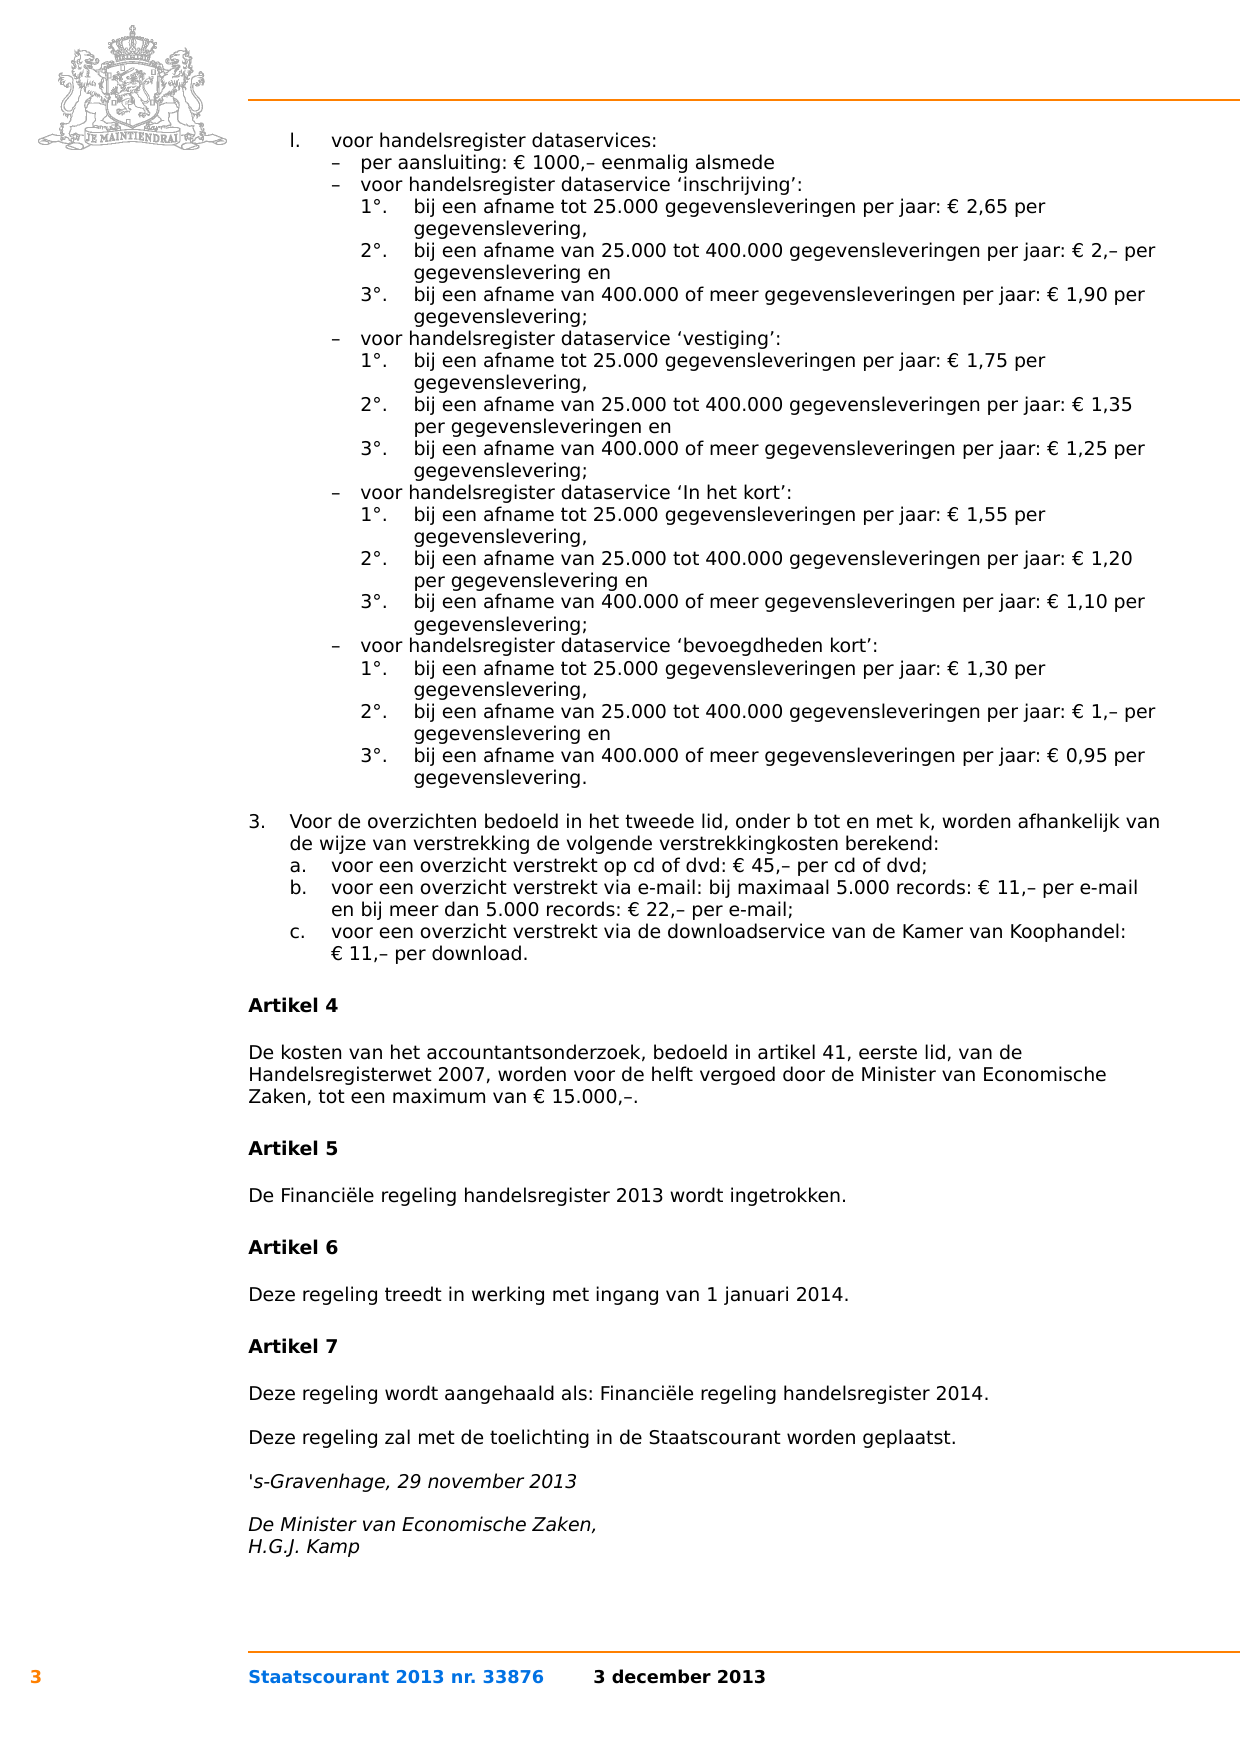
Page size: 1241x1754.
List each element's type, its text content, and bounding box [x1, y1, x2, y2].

text 2°. bij een afname van 25.000 tot 400.000 gegevensleveringen per jaar: € 2,– per gegevenslevering en [360, 240, 1163, 284]
picture [38, 25, 227, 150]
text 3°. bij een afname van 400.000 of meer gegevensleveringen per jaar: € 1,10 per gegevenslevering; [360, 591, 1163, 635]
text 3°. bij een afname van 400.000 of meer gegevensleveringen per jaar: € 1,90 per gegevenslevering; [360, 284, 1163, 328]
text 2°. bij een afname van 25.000 tot 400.000 gegevensleveringen per jaar: € 1,20 per gegevenslevering en [360, 547, 1163, 591]
subtitle Artikel 4 [248, 995, 1163, 1017]
text 1°. bij een afname tot 25.000 gegevensleveringen per jaar: € 2,65 per gegevenslevering, [360, 196, 1163, 240]
text Deze regeling zal met de toelichting in de Staatscourant worden geplaatst. [248, 1427, 1163, 1449]
text 1°. bij een afname tot 25.000 gegevensleveringen per jaar: € 1,55 per gegevenslevering, [360, 503, 1163, 547]
subtitle Artikel 6 [248, 1237, 1163, 1259]
text 's-Gravenhage, 29 november 2013 [248, 1471, 1163, 1492]
text c. voor een overzicht verstrekt via de downloadservice van de Kamer van Koophandel: € 11,– per download. [289, 921, 1163, 965]
text 2°. bij een afname van 25.000 tot 400.000 gegevensleveringen per jaar: € 1,35 per gegevensleveringen en [360, 394, 1163, 438]
text 2°. bij een afname van 25.000 tot 400.000 gegevensleveringen per jaar: € 1,– per gegevenslevering en [360, 701, 1163, 745]
text – voor handelsregister dataservice ‘In het kort’: [331, 482, 1163, 503]
subtitle Artikel 5 [248, 1138, 1163, 1160]
text 3°. bij een afname van 400.000 of meer gegevensleveringen per jaar: € 0,95 per gegevenslevering. [360, 745, 1163, 789]
text b. voor een overzicht verstrekt via e-mail: bij maximaal 5.000 records: € 11,– per e-mail en bij meer dan 5.000 records: € 22,– per e-mail; [289, 877, 1163, 921]
text De Minister van Economische Zaken, H.G.J. Kamp [248, 1514, 1163, 1558]
text 3. Voor de overzichten bedoeld in het tweede lid, onder b tot en met k, worden afhankelijk van de wijze van verstrekking de volgende verstrekkingkosten berekend: [248, 811, 1163, 855]
text – voor handelsregister dataservice ‘bevoegdheden kort’: [331, 635, 1163, 657]
text De Financiële regeling handelsregister 2013 wordt ingetrokken. [248, 1185, 1163, 1207]
text 3°. bij een afname van 400.000 of meer gegevensleveringen per jaar: € 1,25 per gegevenslevering; [360, 438, 1163, 482]
text l. voor handelsregister dataservices: [289, 130, 1163, 152]
text a. voor een overzicht verstrekt op cd of dvd: € 45,– per cd of dvd; [289, 855, 1163, 877]
text De kosten van het accountantsonderzoek, bedoeld in artikel 41, eerste lid, van de Handelsregisterwet 2007, worden voor de helft vergoed door de Minister van Economische Zaken, tot een maximum van € 15.000,–. [248, 1042, 1163, 1108]
text Deze regeling treedt in werking met ingang van 1 januari 2014. [248, 1284, 1163, 1306]
text Deze regeling wordt aangehaald als: Financiële regeling handelsregister 2014. [248, 1383, 1163, 1405]
text 1°. bij een afname tot 25.000 gegevensleveringen per jaar: € 1,30 per gegevenslevering, [360, 657, 1163, 701]
text – voor handelsregister dataservice ‘inschrijving’: [331, 174, 1163, 196]
subtitle Artikel 7 [248, 1336, 1163, 1358]
text – per aansluiting: € 1000,– eenmalig alsmede [331, 152, 1163, 174]
text – voor handelsregister dataservice ‘vestiging’: [331, 328, 1163, 350]
text 1°. bij een afname tot 25.000 gegevensleveringen per jaar: € 1,75 per gegevenslevering, [360, 350, 1163, 394]
